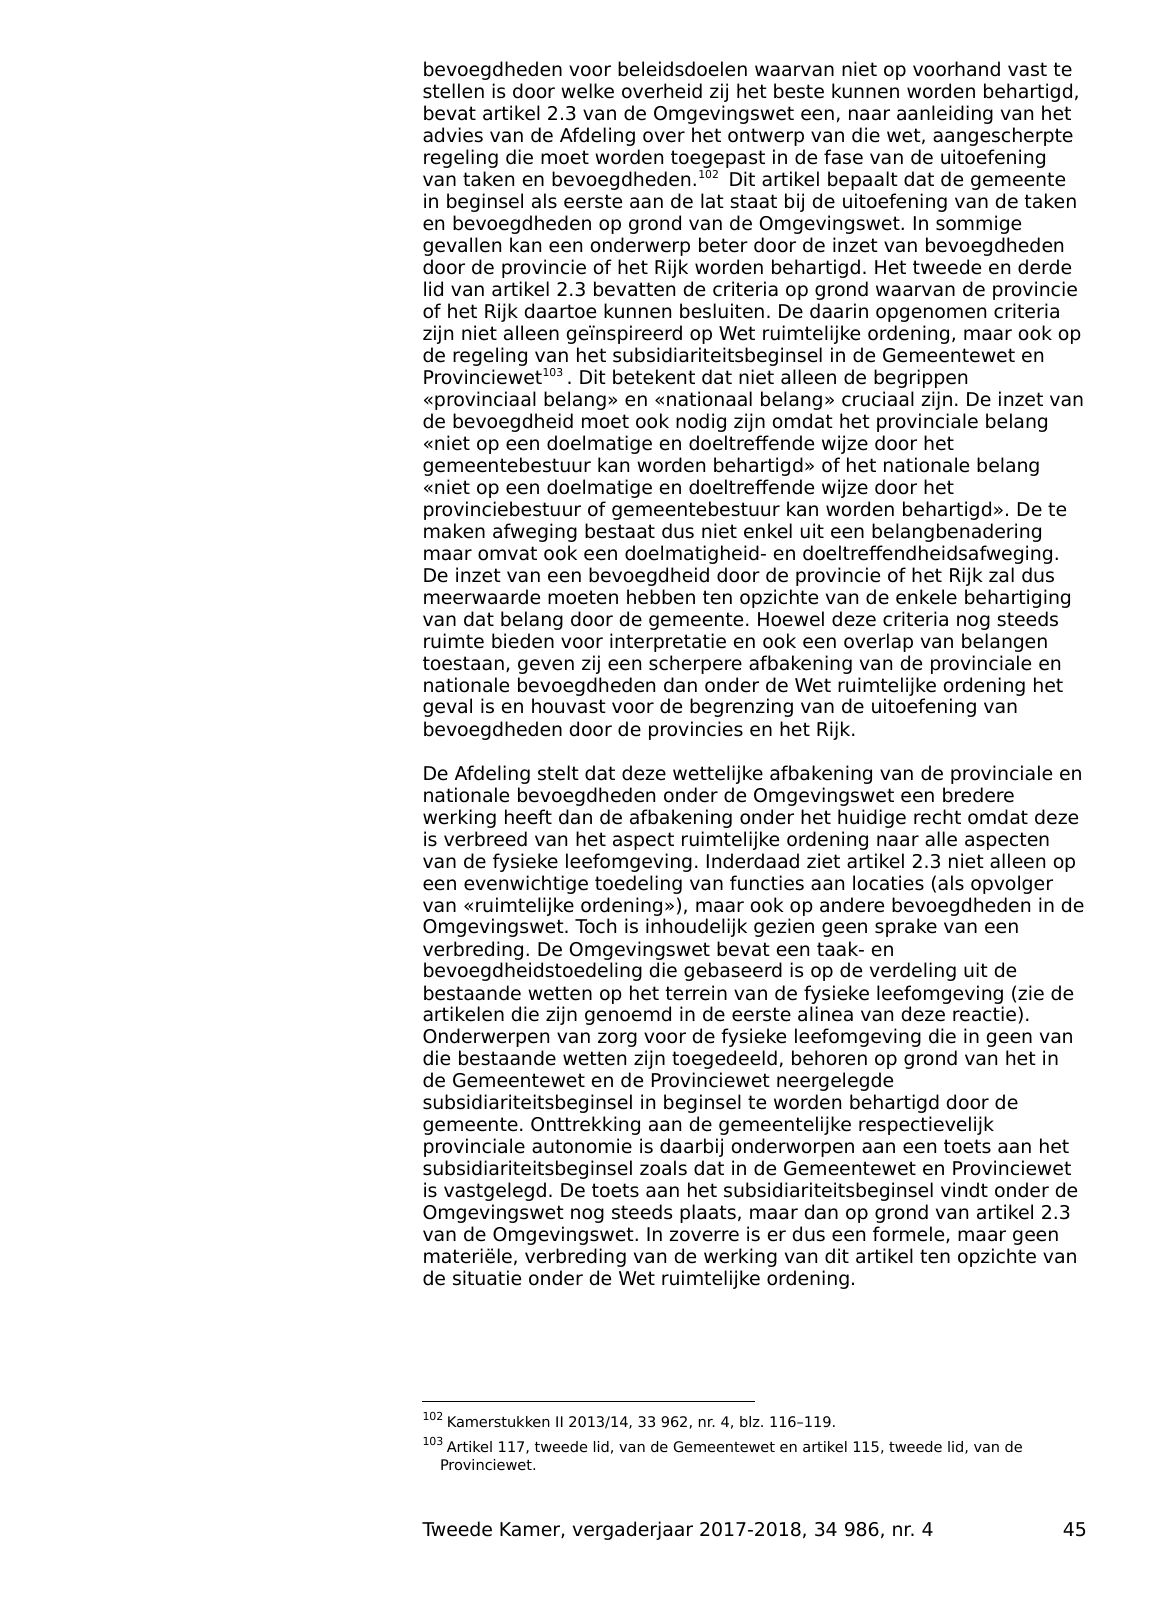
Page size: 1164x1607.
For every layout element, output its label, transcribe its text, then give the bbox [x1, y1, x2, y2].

text bevoegdheden voor beleidsdoelen waarvan niet op voorhand vast te stellen is door welke overheid zij het beste kunnen worden behartigd, bevat artikel 2.3 van de Omgevingswet een, naar aanleiding van het advies van de Afdeling over het ontwerp van die wet, aangescherpte regeling die moet worden toegepast in de fase van de uitoefening van taken en bevoegdheden. Dit artikel bepaalt dat de gemeente in beginsel als eerste aan de lat staat bij de uitoefening van de taken en bevoegdheden op grond van de Omgevingswet. In sommige gevallen kan een onderwerp beter door de inzet van bevoegdheden door de provincie of het Rijk worden behartigd. Het tweede en derde lid van artikel 2.3 bevatten de criteria op grond waarvan de provincie of het Rijk daartoe kunnen besluiten. De daarin opgenomen criteria zijn niet alleen geïnspireerd op Wet ruimtelijke ordening, maar ook op de regeling van het subsidiariteitsbeginsel in de Gemeentewet en Provinciewet. Dit betekent dat niet alleen de begrippen «provinciaal belang» en «nationaal belang» cruciaal zijn. De inzet van de bevoegdheid moet ook nodig zijn omdat het provinciale belang «niet op een doelmatige en doeltreffende wijze door het gemeentebestuur kan worden behartigd» of het nationale belang «niet op een doelmatige en doeltreffende wijze door het provinciebestuur of gemeentebestuur kan worden behartigd». De te maken afweging bestaat dus niet enkel uit een belangbenadering maar omvat ook een doelmatigheid- en doeltreffendheidsafweging. De inzet van een bevoegdheid door de provincie of het Rijk zal dus meerwaarde moeten hebben ten opzichte van de enkele behartiging van dat belang door de gemeente. Hoewel deze criteria nog steeds ruimte bieden voor interpretatie en ook een overlap van belangen toestaan, geven zij een scherpere afbakening van de provinciale en nationale bevoegdheden dan onder de Wet ruimtelijke ordening het geval is en houvast voor de begrenzing van de uitoefening van bevoegdheden door de provincies en het Rijk. [422, 59, 1087, 740]
text De Afdeling stelt dat deze wettelijke afbakening van de provinciale en nationale bevoegdheden onder de Omgevingswet een bredere werking heeft dan de afbakening onder het huidige recht omdat deze is verbreed van het aspect ruimtelijke ordening naar alle aspecten van de fysieke leefomgeving. Inderdaad ziet artikel 2.3 niet alleen op een evenwichtige toedeling van functies aan locaties (als opvolger van «ruimtelijke ordening»), maar ook op andere bevoegdheden in de Omgevingswet. Toch is inhoudelijk gezien geen sprake van een verbreding. De Omgevingswet bevat een taak- en bevoegdheidstoedeling die gebaseerd is op de verdeling uit de bestaande wetten op het terrein van de fysieke leefomgeving (zie de artikelen die zijn genoemd in de eerste alinea van deze reactie). Onderwerpen van zorg voor de fysieke leefomgeving die in geen van die bestaande wetten zijn toegedeeld, behoren op grond van het in de Gemeentewet en de Provinciewet neergelegde subsidiariteitsbeginsel in beginsel te worden behartigd door de gemeente. Onttrekking aan de gemeentelijke respectievelijk provinciale autonomie is daarbij onderworpen aan een toets aan het subsidiariteitsbeginsel zoals dat in de Gemeentewet en Provinciewet is vastgelegd. De toets aan het subsidiariteitsbeginsel vindt onder de Omgevingswet nog steeds plaats, maar dan op grond van artikel 2.3 van de Omgevingswet. In zoverre is er dus een formele, maar geen materiële, verbreding van de werking van dit artikel ten opzichte van de situatie onder de Wet ruimtelijke ordening. [422, 763, 1087, 1290]
text Kamerstukken II 2013/14, 33 962, nr. 4, blz. 116–119. [422, 1410, 1087, 1432]
text Artikel 117, tweede lid, van de Gemeentewet en artikel 115, tweede lid, van de Provinciewet. [422, 1435, 1087, 1474]
